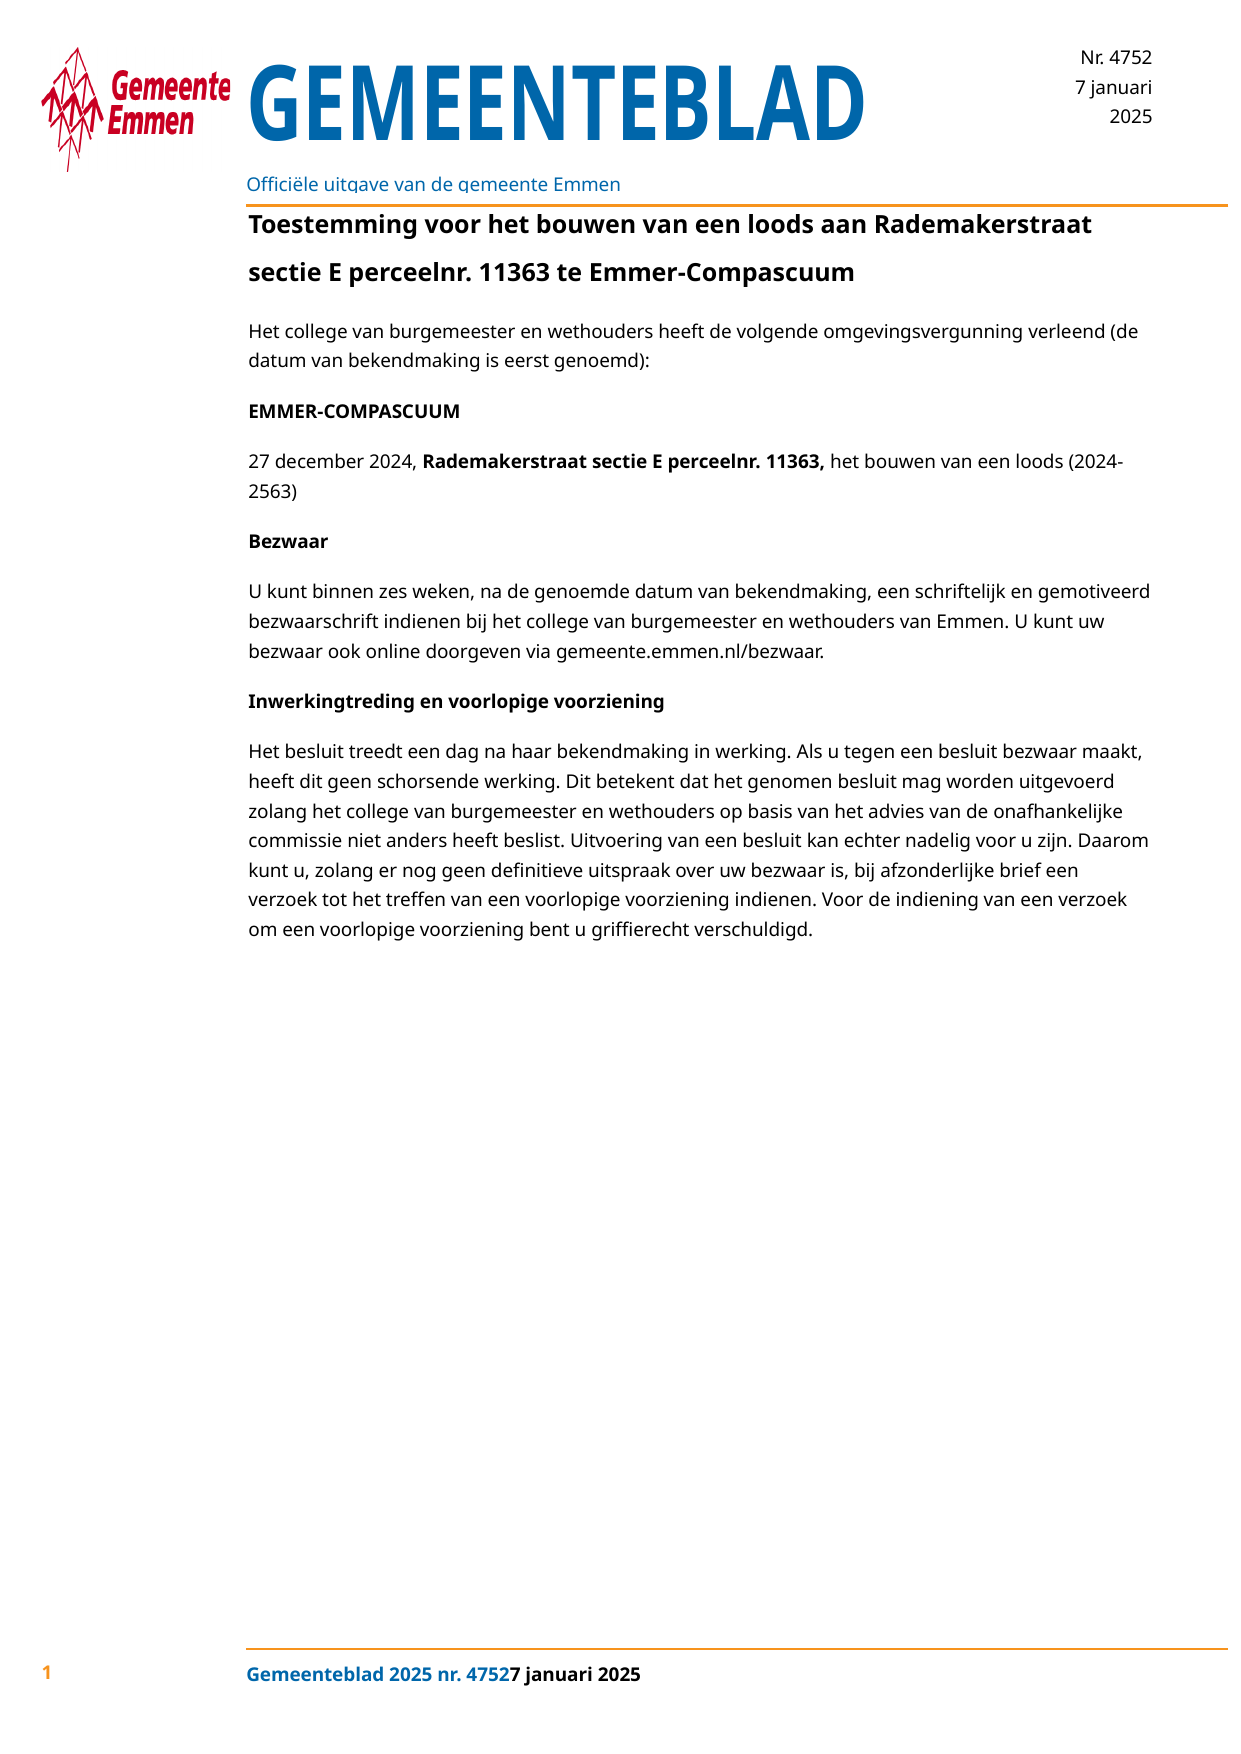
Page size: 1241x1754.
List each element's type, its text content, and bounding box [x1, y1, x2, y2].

text Toestemming voor het bouwen van een loods aan Rademakerstraat sectie E perceelnr. 11363 te Emmer-Compascuum [248, 207, 1152, 288]
text EMMER-COMPASCUUM [248, 398, 1152, 424]
picture [41, 47, 231, 172]
text Het college van burgemeester en wethouders heeft de volgende omgevingsvergunning verleend (de datum van bekendmaking is eerst genoemd): [248, 318, 1152, 373]
text Bezwaar [248, 528, 1152, 554]
text Inwerkingtreding en voorlopige voorziening [248, 688, 1152, 714]
text 27 december 2024, Rademakerstraat sectie E perceelnr. 11363, het bouwen van een loods (2024-2563) [248, 448, 1152, 504]
text U kunt binnen zes weken, na de genoemde datum van bekendmaking, een schriftelijk en gemotiveerd bezwaarschrift indienen bij het college van burgemeester en wethouders van Emmen. U kunt uw bezwaar ook online doorgeven via gemeente.emmen.nl/bezwaar. [248, 579, 1152, 664]
text Het besluit treedt een dag na haar bekendmaking in werking. Als u tegen een besluit bezwaar maakt, heeft dit geen schorsende werking. Dit betekent dat het genomen besluit mag worden uitgevoerd zolang het college van burgemeester en wethouders op basis van het advies van de onafhankelijke commissie niet anders heeft beslist. Uitvoering van een besluit kan echter nadelig voor u zijn. Daarom kunt u, zolang er nog geen definitieve uitspraak over uw bezwaar is, bij afzonderlijke brief een verzoek tot het treffen van een voorlopige voorziening indienen. Voor de indiening van een verzoek om een voorlopige voorziening bent u griffierecht verschuldigd. [248, 739, 1152, 942]
